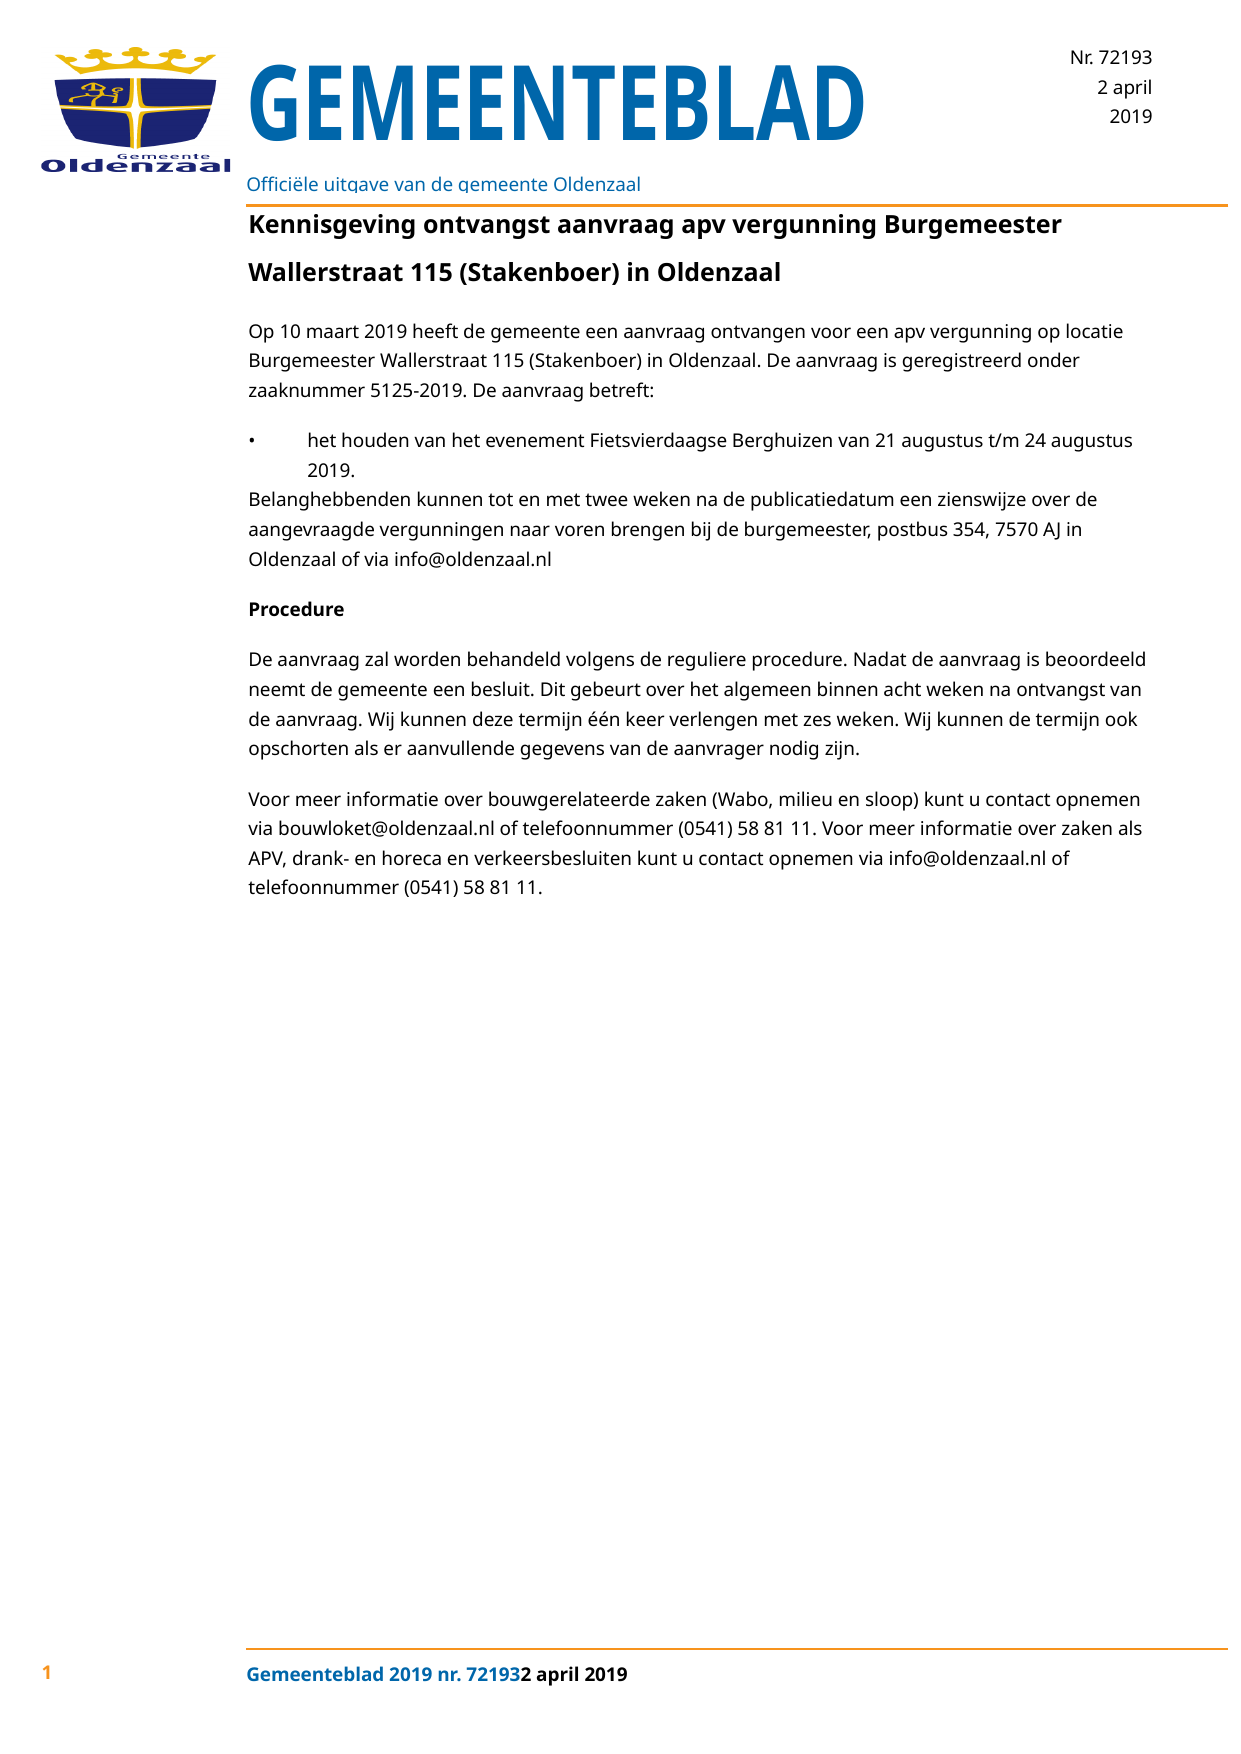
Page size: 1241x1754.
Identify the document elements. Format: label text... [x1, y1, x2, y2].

text De aanvraag zal worden behandeld volgens de reguliere procedure. Nadat de aanvraag is beoordeeld neemt de gemeente een besluit. Dit gebeurt over het algemeen binnen acht weken na ontvangst van de aanvraag. Wij kunnen deze termijn één keer verlengen met zes weken. Wij kunnen de termijn ook opschorten als er aanvullende gegevens van de aanvrager nodig zijn. [248, 647, 1152, 761]
picture [41, 47, 231, 172]
text Procedure [248, 596, 1152, 622]
text Belanghebbenden kunnen tot en met twee weken na de publicatiedatum een zienswijze over de aangevraagde vergunningen naar voren brengen bij de burgemeester, postbus 354, 7570 AJ in Oldenzaal of via info@oldenzaal.nl [248, 487, 1152, 572]
text Kennisgeving ontvangst aanvraag apv vergunning Burgemeester Wallerstraat 115 (Stakenboer) in Oldenzaal [248, 207, 1152, 288]
list het houden van het evenement Fietsvierdaagse Berghuizen van 21 augustus t/m 24 augustus 2019. [248, 427, 1152, 483]
text Op 10 maart 2019 heeft de gemeente een aanvraag ontvangen voor een apv vergunning op locatie Burgemeester Wallerstraat 115 (Stakenboer) in Oldenzaal. De aanvraag is geregistreerd onder zaaknummer 5125-2019. De aanvraag betreft: [248, 318, 1152, 403]
text Voor meer informatie over bouwgerelateerde zaken (Wabo, milieu en sloop) kunt u contact opnemen via bouwloket@oldenzaal.nl of telefoonnummer (0541) 58 81 11. Voor meer informatie over zaken als APV, drank- en horeca en verkeersbesluiten kunt u contact opnemen via info@oldenzaal.nl of telefoonnummer (0541) 58 81 11. [248, 786, 1152, 900]
